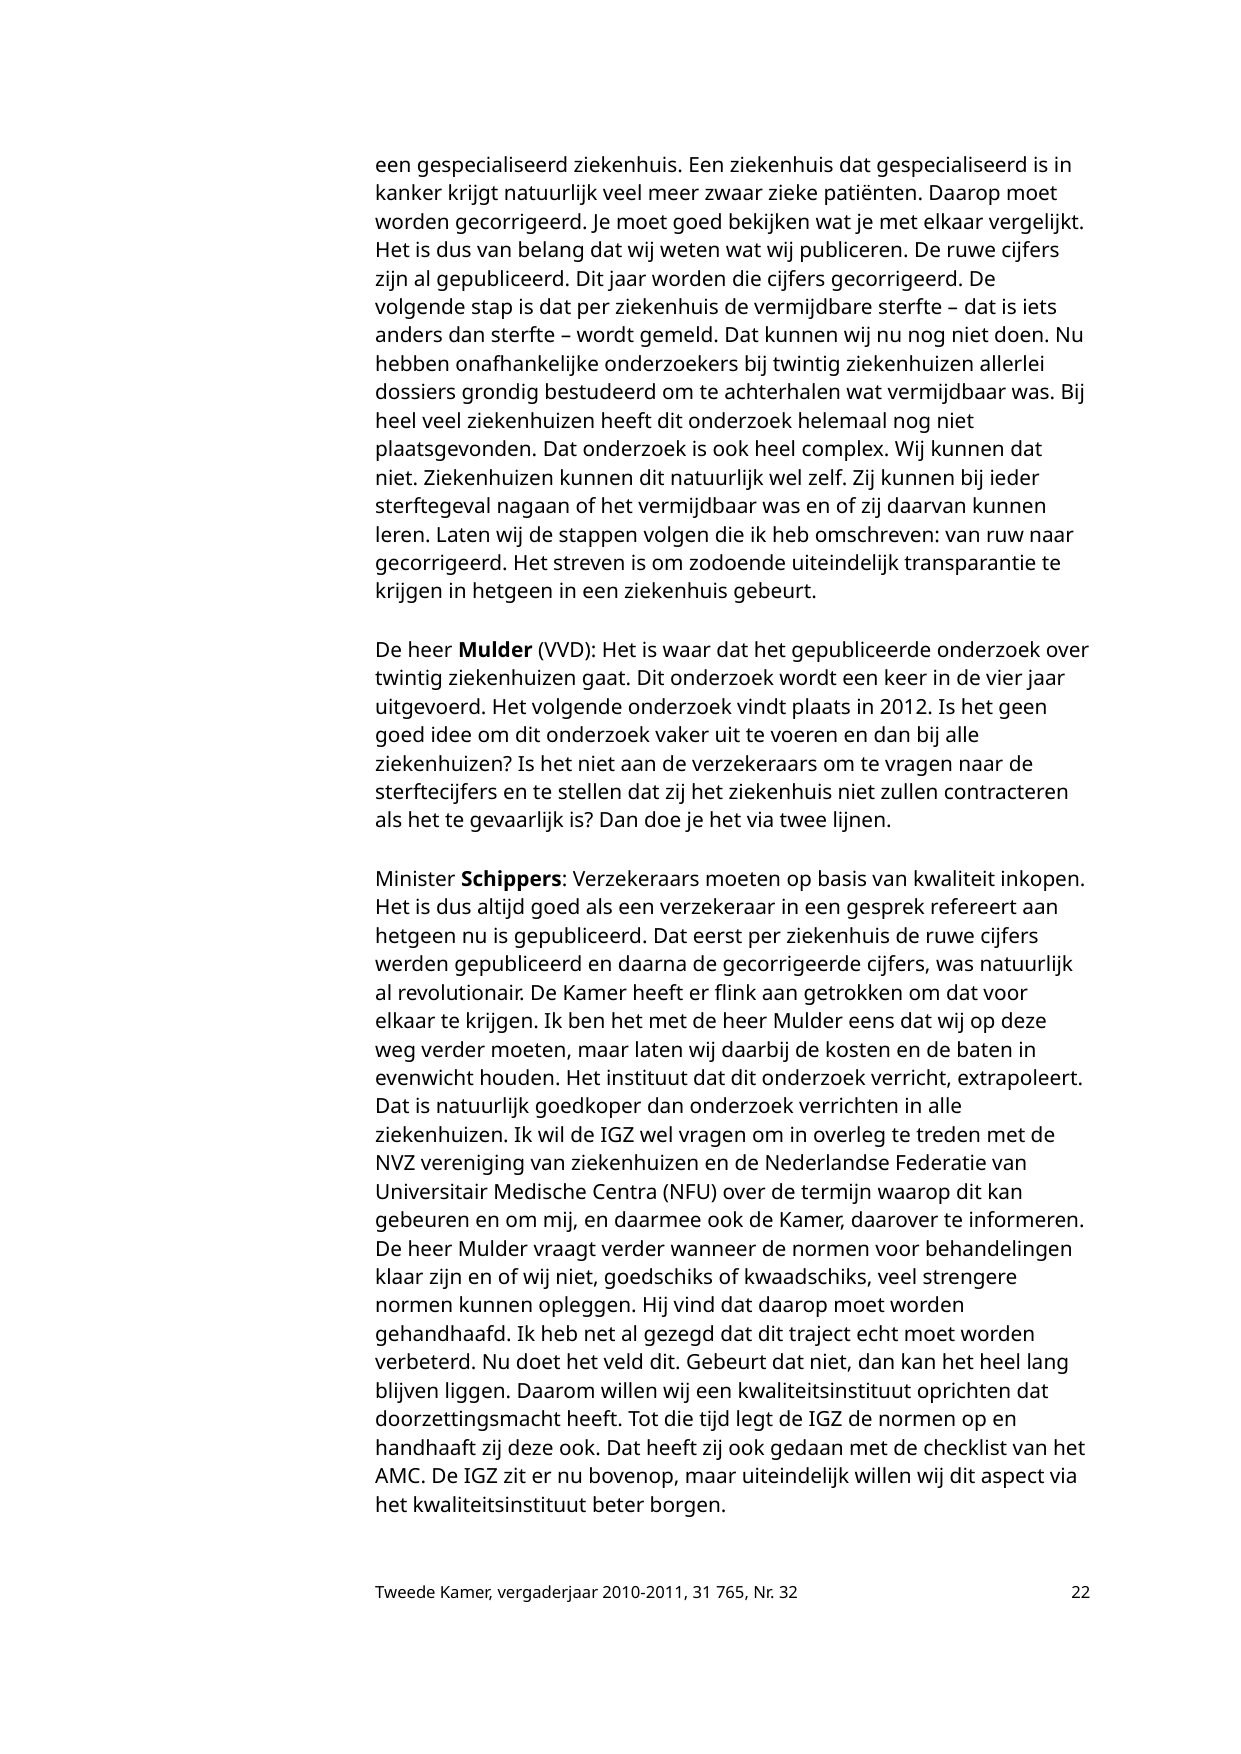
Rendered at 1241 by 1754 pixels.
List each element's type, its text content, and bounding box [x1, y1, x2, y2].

text De heer Mulder vraagt verder wanneer de normen voor behandelingen klaar zijn en of wij niet, goedschiks of kwaadschiks, veel strengere normen kunnen opleggen. Hij vind dat daarop moet worden gehandhaafd. Ik heb net al gezegd dat dit traject echt moet worden verbeterd. Nu doet het veld dit. Gebeurt dat niet, dan kan het heel lang blijven liggen. Daarom willen wij een kwaliteitsinstituut oprichten dat doorzettingsmacht heeft. Tot die tijd legt de IGZ de normen op en handhaaft zij deze ook. Dat heeft zij ook gedaan met de checklist van het AMC. De IGZ zit er nu bovenop, maar uiteindelijk willen wij dit aspect via het kwaliteitsinstituut beter borgen. [375, 1234, 1090, 1518]
text De heer Mulder (VVD): Het is waar dat het gepubliceerde onderzoek over twintig ziekenhuizen gaat. Dit onderzoek wordt een keer in de vier jaar uitgevoerd. Het volgende onderzoek vindt plaats in 2012. Is het geen goed idee om dit onderzoek vaker uit te voeren en dan bij alle ziekenhuizen? Is het niet aan de verzekeraars om te vragen naar de sterftecijfers en te stellen dat zij het ziekenhuis niet zullen contracteren als het te gevaarlijk is? Dan doe je het via twee lijnen. [375, 635, 1090, 834]
text Minister Schippers: Verzekeraars moeten op basis van kwaliteit inkopen. Het is dus altijd goed als een verzekeraar in een gesprek refereert aan hetgeen nu is gepubliceerd. Dat eerst per ziekenhuis de ruwe cijfers werden gepubliceerd en daarna de gecorrigeerde cijfers, was natuurlijk al revolutionair. De Kamer heeft er flink aan getrokken om dat voor elkaar te krijgen. Ik ben het met de heer Mulder eens dat wij op deze weg verder moeten, maar laten wij daarbij de kosten en de baten in evenwicht houden. Het instituut dat dit onderzoek verricht, extrapoleert. Dat is natuurlijk goedkoper dan onderzoek verrichten in alle ziekenhuizen. Ik wil de IGZ wel vragen om in overleg te treden met de NVZ vereniging van ziekenhuizen en de Nederlandse Federatie van Universitair Medische Centra (NFU) over de termijn waarop dit kan gebeuren en om mij, en daarmee ook de Kamer, daarover te informeren. [375, 864, 1090, 1234]
text een gespecialiseerd ziekenhuis. Een ziekenhuis dat gespecialiseerd is in kanker krijgt natuurlijk veel meer zwaar zieke patiënten. Daarop moet worden gecorrigeerd. Je moet goed bekijken wat je met elkaar vergelijkt. Het is dus van belang dat wij weten wat wij publiceren. De ruwe cijfers zijn al gepubliceerd. Dit jaar worden die cijfers gecorrigeerd. De volgende stap is dat per ziekenhuis de vermijdbare sterfte – dat is iets anders dan sterfte – wordt gemeld. Dat kunnen wij nu nog niet doen. Nu hebben onafhankelijke onderzoekers bij twintig ziekenhuizen allerlei dossiers grondig bestudeerd om te achterhalen wat vermijdbaar was. Bij heel veel ziekenhuizen heeft dit onderzoek helemaal nog niet plaatsgevonden. Dat onderzoek is ook heel complex. Wij kunnen dat niet. Ziekenhuizen kunnen dit natuurlijk wel zelf. Zij kunnen bij ieder sterftegeval nagaan of het vermijdbaar was en of zij daarvan kunnen leren. Laten wij de stappen volgen die ik heb omschreven: van ruw naar gecorrigeerd. Het streven is om zodoende uiteindelijk transparantie te krijgen in hetgeen in een ziekenhuis gebeurt. [375, 150, 1090, 605]
